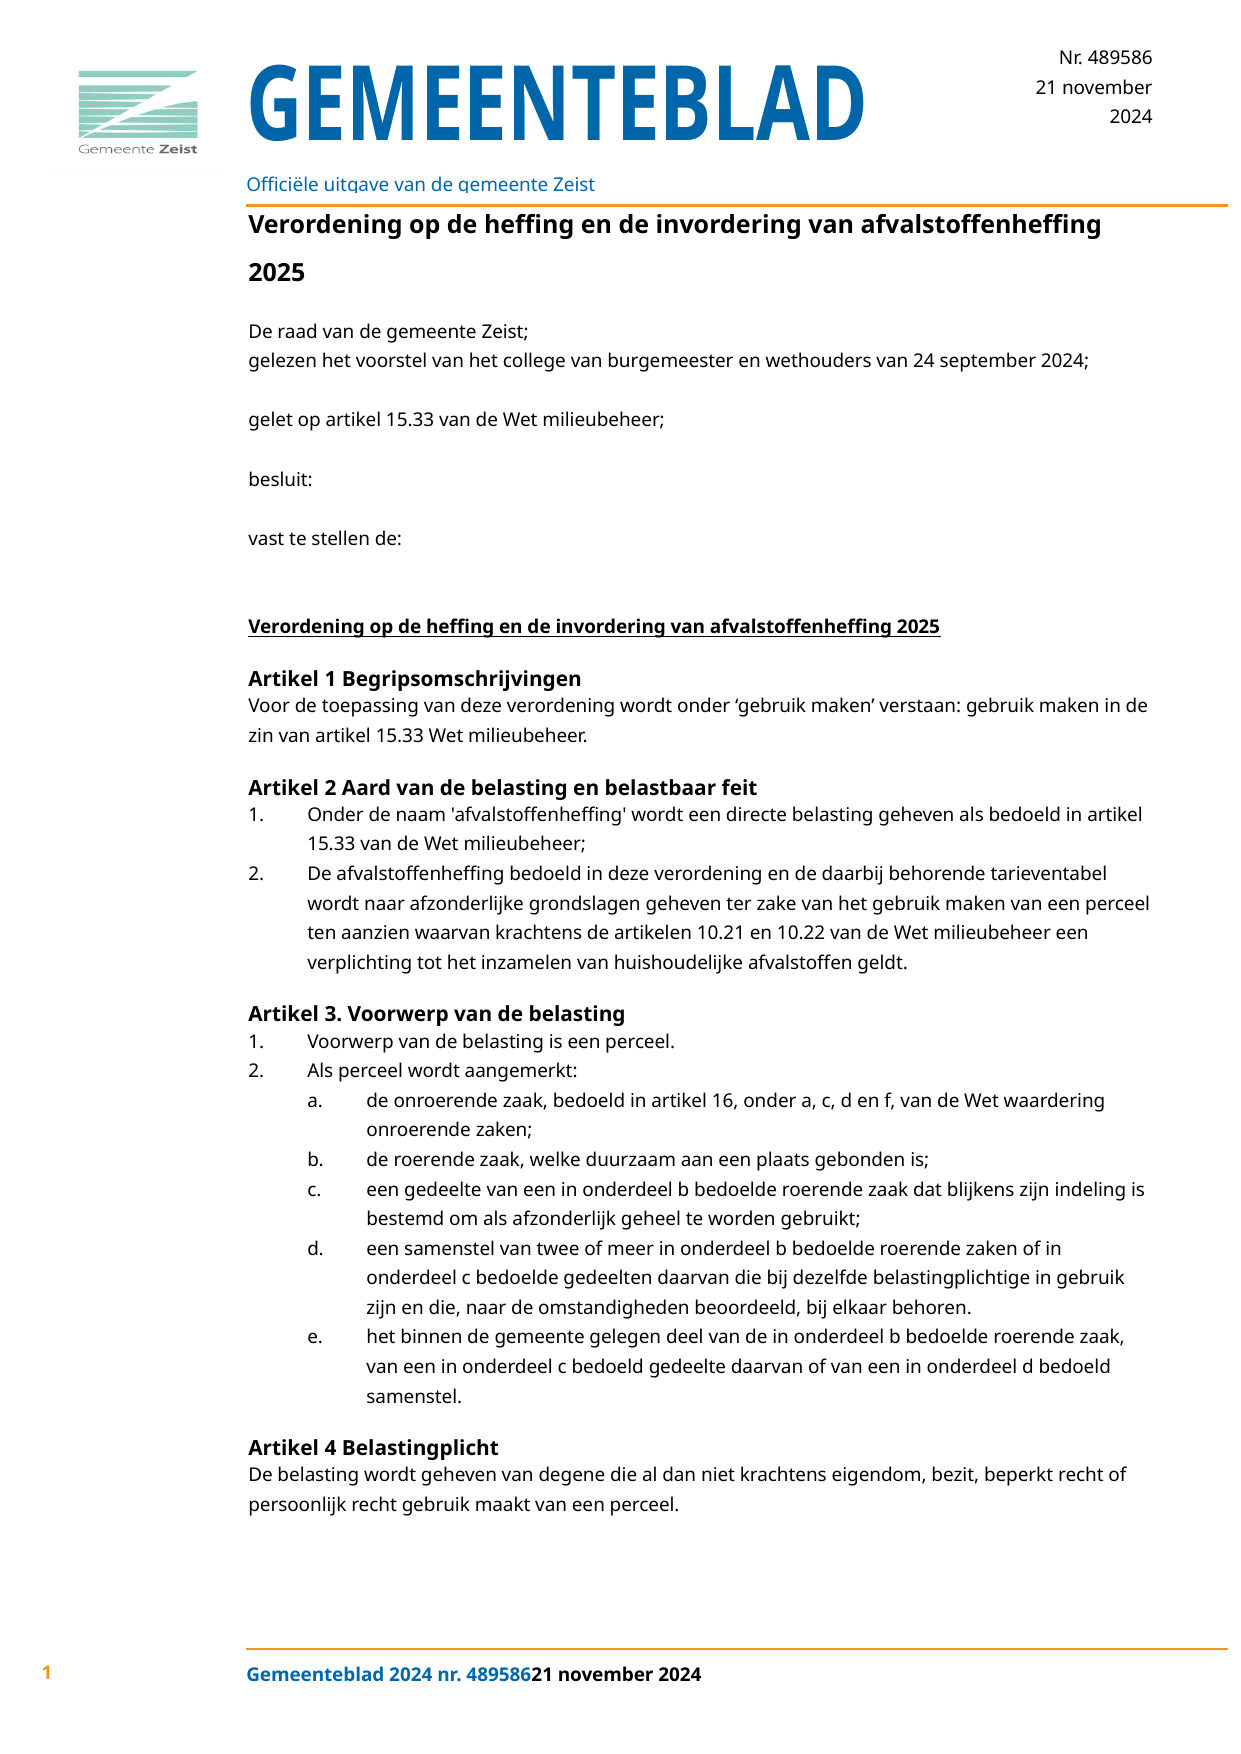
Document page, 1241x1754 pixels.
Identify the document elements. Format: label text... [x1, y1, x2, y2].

list Als perceel wordt aangemerkt: [248, 1057, 1152, 1083]
text Verordening op de heffing en de invordering van afvalstoffenheffing 2025 [248, 207, 1152, 288]
list De afvalstoffenheffing bedoeld in deze verordening en de daarbij behorende tarieventabel wordt naar afzonderlijke grondslagen geheven ter zake van het gebruik maken van een perceel ten aanzien waarvan krachtens de artikelen 10.21 en 10.22 van de Wet milieubeheer een verplichting tot het inzamelen van huishoudelijke afvalstoffen geldt. [248, 860, 1152, 975]
text Artikel 1 Begripsomschrijvingen [248, 664, 1152, 693]
list een samenstel van twee of meer in onderdeel b bedoelde roerende zaken of in onderdeel c bedoelde gedeelten daarvan die bij dezelfde belastingplichtige in gebruik zijn en die, naar de omstandigheden beoordeeld, bij elkaar behoren. [307, 1235, 1152, 1320]
text gelezen het voorstel van het college van burgemeester en wethouders van 24 september 2024; [248, 347, 1152, 373]
text Artikel 2 Aard van de belasting en belastbaar feit [248, 773, 1152, 801]
text Verordening op de heffing en de invordering van afvalstoffenheffing 2025 [248, 614, 1152, 639]
text Artikel 3. Voorwerp van de belasting [248, 999, 1152, 1028]
list de onroerende zaak, bedoeld in artikel 16, onder a, c, d en f, van de Wet waardering onroerende zaken; [307, 1087, 1152, 1142]
text gelet op artikel 15.33 van de Wet milieubeheer; [248, 407, 1152, 432]
list de roerende zaak, welke duurzaam aan een plaats gebonden is; [307, 1146, 1152, 1172]
text besluit: [248, 466, 1152, 492]
list Onder de naam 'afvalstoffenheffing' wordt een directe belasting geheven als bedoeld in artikel 15.33 van de Wet milieubeheer; [248, 801, 1152, 856]
text Artikel 4 Belastingplicht [248, 1433, 1152, 1462]
list het binnen de gemeente gelegen deel van de in onderdeel b bedoelde roerende zaak, van een in onderdeel c bedoeld gedeelte daarvan of van een in onderdeel d bedoeld samenstel. [307, 1324, 1152, 1408]
list Voorwerp van de belasting is een perceel. [248, 1028, 1152, 1053]
text vast te stellen de: [248, 525, 1152, 551]
list een gedeelte van een in onderdeel b bedoelde roerende zaak dat blijkens zijn indeling is bestemd om als afzonderlijk geheel te worden gebruikt; [307, 1176, 1152, 1231]
picture [41, 47, 231, 172]
text De belasting wordt geheven van degene die al dan niet krachtens eigendom, bezit, beperkt recht of persoonlijk recht gebruik maakt van een perceel. [248, 1462, 1152, 1517]
text Voor de toepassing van deze verordening wordt onder ‘gebruik maken’ verstaan: gebruik maken in de zin van artikel 15.33 Wet milieubeheer. [248, 693, 1152, 748]
text De raad van de gemeente Zeist; [248, 318, 1152, 344]
